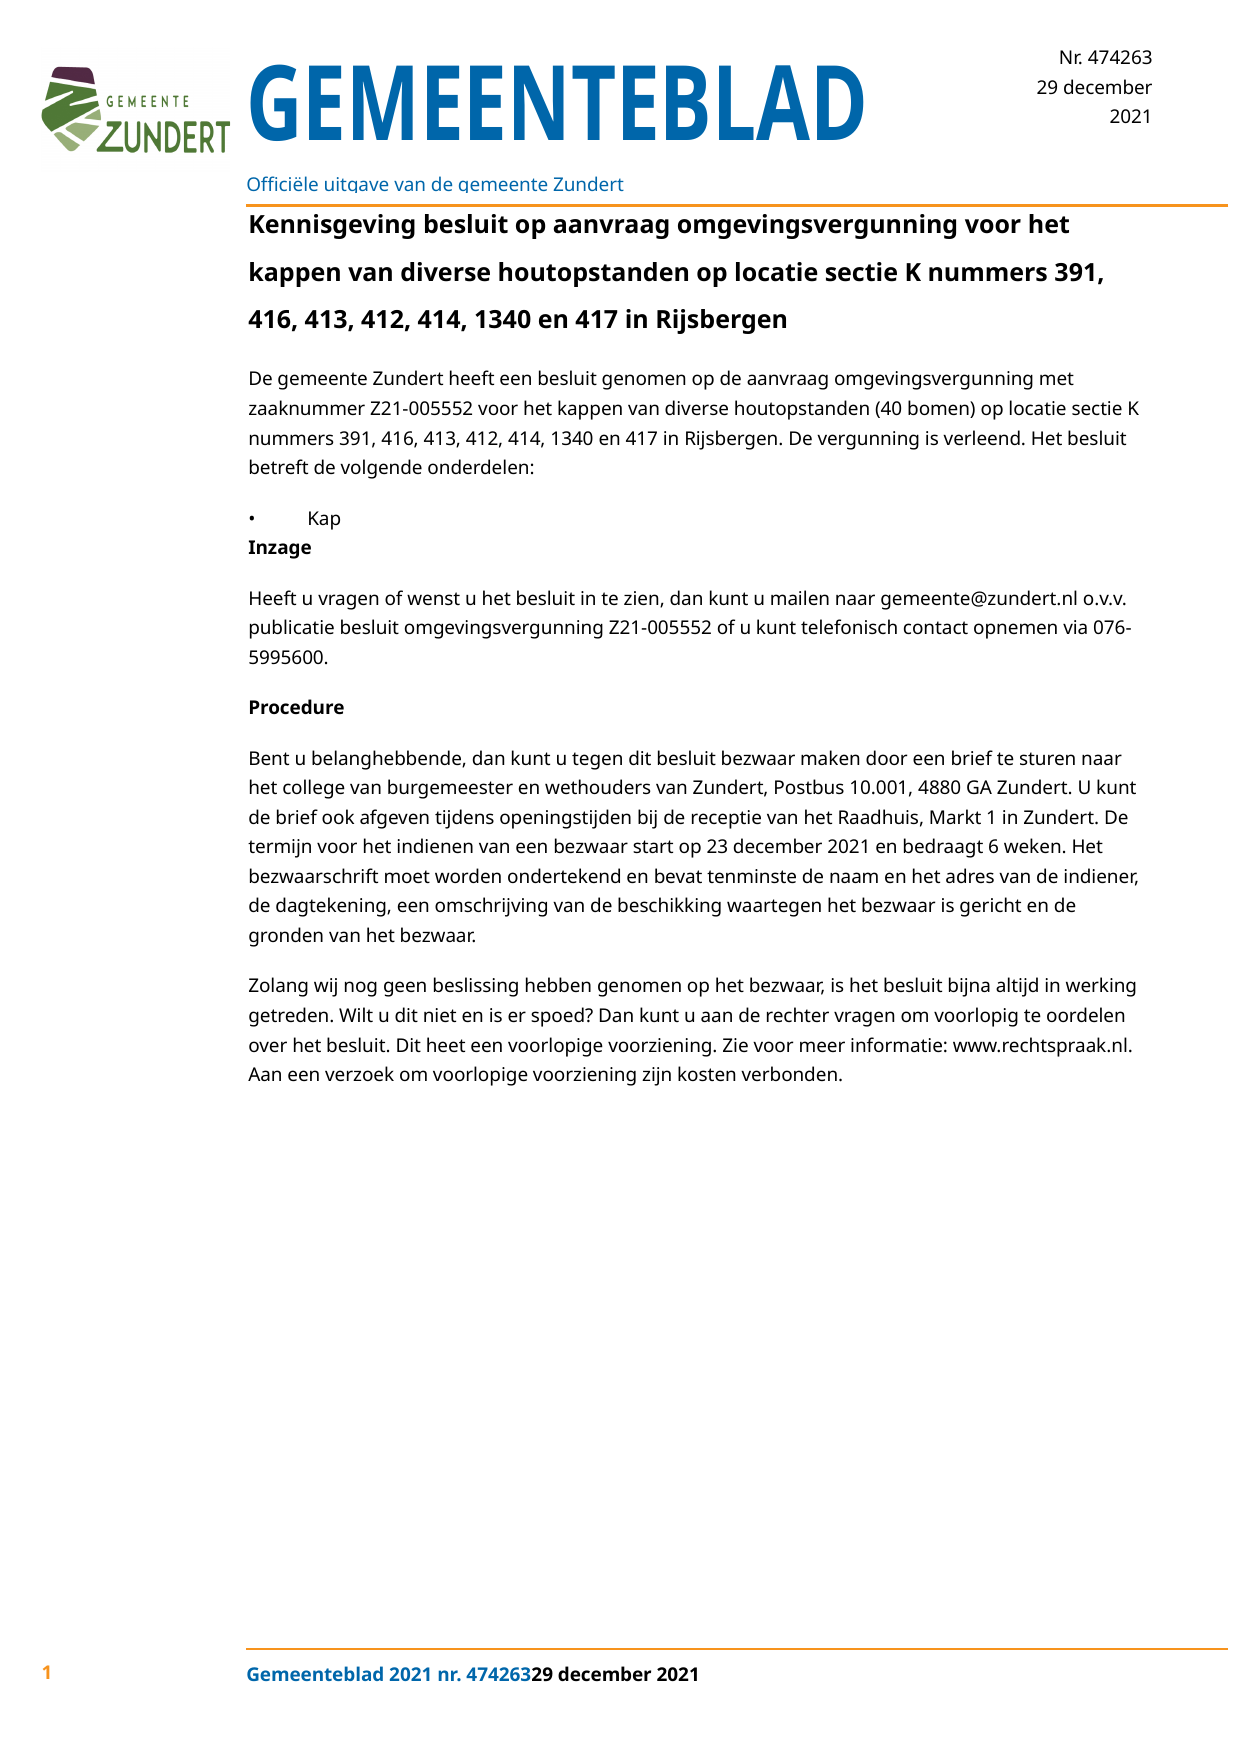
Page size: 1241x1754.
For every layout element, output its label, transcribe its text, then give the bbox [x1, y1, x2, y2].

list Kap [248, 505, 1152, 530]
text Kennisgeving besluit op aanvraag omgevingsvergunning voor het kappen van diverse houtopstanden op locatie sectie K nummers 391, 416, 413, 412, 414, 1340 en 417 in Rijsbergen [248, 207, 1152, 336]
text De gemeente Zundert heeft een besluit genomen op de aanvraag omgevingsvergunning met zaaknummer Z21-005552 voor het kappen van diverse houtopstanden (40 bomen) op locatie sectie K nummers 391, 416, 413, 412, 414, 1340 en 417 in Rijsbergen. De vergunning is verleend. Het besluit betreft de volgende onderdelen: [248, 366, 1152, 480]
text Zolang wij nog geen beslissing hebben genomen op het bezwaar, is het besluit bijna altijd in werking getreden. Wilt u dit niet en is er spoed? Dan kunt u aan de rechter vragen om voorlopig te oordelen over het besluit. Dit heet een voorlopige voorziening. Zie voor meer informatie: www.rechtspraak.nl. Aan een verzoek om voorlopige voorziening zijn kosten verbonden. [248, 973, 1152, 1087]
text Heeft u vragen of wenst u het besluit in te zien, dan kunt u mailen naar gemeente@zundert.nl o.v.v. publicatie besluit omgevingsvergunning Z21-005552 of u kunt telefonisch contact opnemen via 076-5995600. [248, 585, 1152, 669]
picture [41, 47, 231, 172]
text Inzage [248, 534, 1152, 560]
text Bent u belanghebbende, dan kunt u tegen dit besluit bezwaar maken door een brief te sturen naar het college van burgemeester en wethouders van Zundert, Postbus 10.001, 4880 GA Zundert. U kunt de brief ook afgeven tijdens openingstijden bij de receptie van het Raadhuis, Markt 1 in Zundert. De termijn voor het indienen van een bezwaar start op 23 december 2021 en bedraagt 6 weken. Het bezwaarschrift moet worden ondertekend en bevat tenminste de naam en het adres van de indiener, de dagtekening, een omschrijving van de beschikking waartegen het bezwaar is gericht en de gronden van het bezwaar. [248, 745, 1152, 948]
text Procedure [248, 694, 1152, 720]
